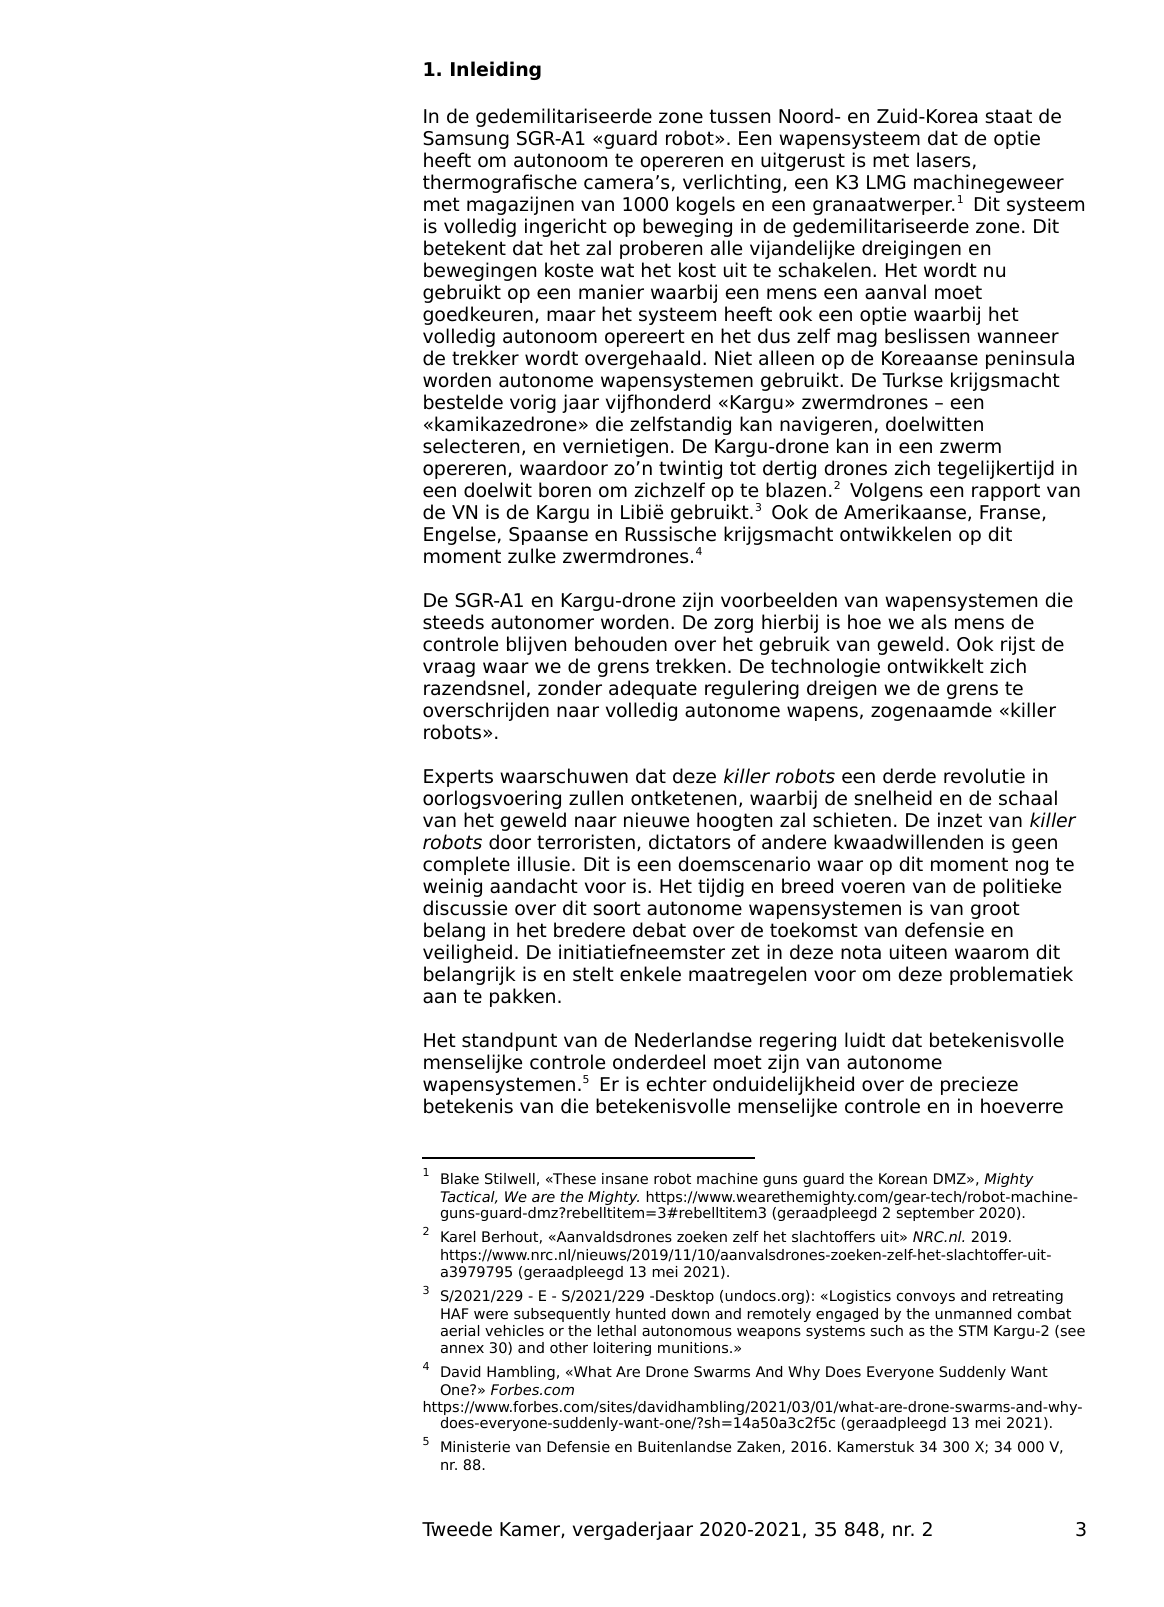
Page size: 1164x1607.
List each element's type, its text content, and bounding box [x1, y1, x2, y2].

subtitle 1. Inleiding [422, 59, 1087, 81]
text Ministerie van Defensie en Buitenlandse Zaken, 2016. Kamerstuk 34 300 X; 34 000 V, nr. 88. [422, 1435, 1087, 1474]
text In de gedemilitariseerde zone tussen Noord- en Zuid-Korea staat de Samsung SGR-A1 «guard robot». Een wapensysteem dat de optie heeft om autonoom te opereren en uitgerust is met lasers, thermografische camera’s, verlichting, een K3 LMG machinegeweer met magazijnen van 1000 kogels en een granaatwerper. Dit systeem is volledig ingericht op beweging in de gedemilitariseerde zone. Dit betekent dat het zal proberen alle vijandelijke dreigingen en bewegingen koste wat het kost uit te schakelen. Het wordt nu gebruikt op een manier waarbij een mens een aanval moet goedkeuren, maar het systeem heeft ook een optie waarbij het volledig autonoom opereert en het dus zelf mag beslissen wanneer de trekker wordt overgehaald. Niet alleen op de Koreaanse peninsula worden autonome wapensystemen gebruikt. De Turkse krijgsmacht bestelde vorig jaar vijfhonderd «Kargu» zwermdrones – een «kamikazedrone» die zelfstandig kan navigeren, doelwitten selecteren, en vernietigen. De Kargu-drone kan in een zwerm opereren, waardoor zo’n twintig tot dertig drones zich tegelijkertijd in een doelwit boren om zichzelf op te blazen. Volgens een rapport van de VN is de Kargu in Libië gebruikt. Ook de Amerikaanse, Franse, Engelse, Spaanse en Russische krijgsmacht ontwikkelen op dit moment zulke zwermdrones. [422, 106, 1087, 568]
text Karel Berhout, «Aanvaldsdrones zoeken zelf het slachtoffers uit» NRC.nl. 2019. https://www.nrc.nl/nieuws/2019/11/10/aanvalsdrones-zoeken-zelf-het-slachtoffer-uit-a3979795 (geraadpleegd 13 mei 2021). [422, 1225, 1087, 1281]
text https://www.forbes.com/sites/davidhambling/2021/03/01/what-are-drone-swarms-and-why-does-everyone-suddenly-want-one/?sh=14a50a3c2f5c (geraadpleegd 13 mei 2021). [422, 1399, 1087, 1432]
text Experts waarschuwen dat deze killer robots een derde revolutie in oorlogsvoering zullen ontketenen, waarbij de snelheid en de schaal van het geweld naar nieuwe hoogten zal schieten. De inzet van killer robots door terroristen, dictators of andere kwaadwillenden is geen complete illusie. Dit is een doemscenario waar op dit moment nog te weinig aandacht voor is. Het tijdig en breed voeren van de politieke discussie over dit soort autonome wapensystemen is van groot belang in het bredere debat over de toekomst van defensie en veiligheid. De initiatiefneemster zet in deze nota uiteen waarom dit belangrijk is en stelt enkele maatregelen voor om deze problematiek aan te pakken. [422, 766, 1087, 1008]
text De SGR-A1 en Kargu-drone zijn voorbeelden van wapensystemen die steeds autonomer worden. De zorg hierbij is hoe we als mens de controle blijven behouden over het gebruik van geweld. Ook rijst de vraag waar we de grens trekken. De technologie ontwikkelt zich razendsnel, zonder adequate regulering dreigen we de grens te overschrijden naar volledig autonome wapens, zogenaamde «killer robots». [422, 590, 1087, 744]
text Het standpunt van de Nederlandse regering luidt dat betekenisvolle menselijke controle onderdeel moet zijn van autonome wapensystemen. Er is echter onduidelijkheid over de precieze betekenis van die betekenisvolle menselijke controle en in hoeverre [422, 1030, 1087, 1118]
text Blake Stilwell, «These insane robot machine guns guard the Korean DMZ», Mighty Tactical, We are the Mighty. https://www.wearethemighty.com/gear-tech/robot-machine-guns-guard-dmz?rebelltitem=3#rebelltitem3 (geraadpleegd 2 september 2020). [422, 1167, 1087, 1222]
text David Hambling, «What Are Drone Swarms And Why Does Everyone Suddenly Want One?» Forbes.com [422, 1360, 1087, 1399]
text S/2021/229 - E - S/2021/229 -Desktop (undocs.org): «Logistics convoys and retreating HAF were subsequently hunted down and remotely engaged by the unmanned combat aerial vehicles or the lethal autonomous weapons systems such as the STM Kargu-2 (see annex 30) and other loitering munitions.» [422, 1284, 1087, 1357]
